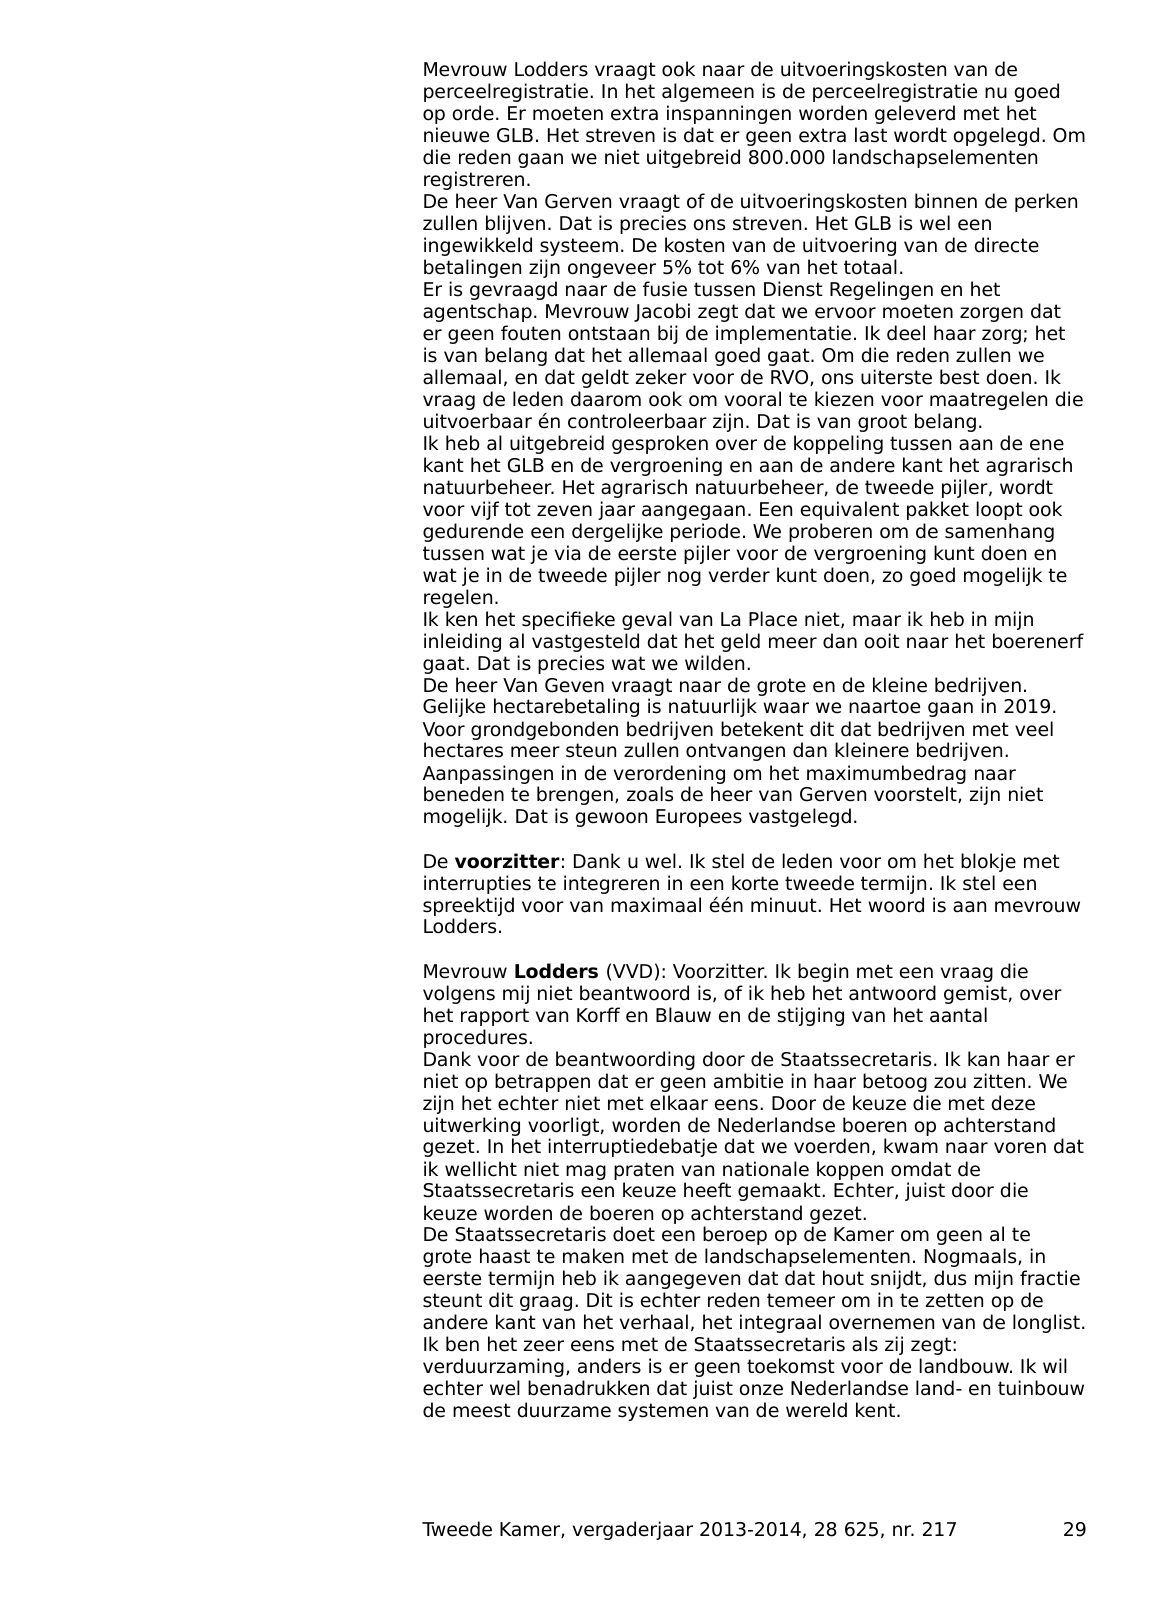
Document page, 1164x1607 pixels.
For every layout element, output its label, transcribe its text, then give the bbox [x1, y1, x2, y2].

text Dank voor de beantwoording door de Staatssecretaris. Ik kan haar er niet op betrappen dat er geen ambitie in haar betoog zou zitten. We zijn het echter niet met elkaar eens. Door de keuze die met deze uitwerking voorligt, worden de Nederlandse boeren op achterstand gezet. In het interruptiedebatje dat we voerden, kwam naar voren dat ik wellicht niet mag praten van nationale koppen omdat de Staatssecretaris een keuze heeft gemaakt. Echter, juist door die keuze worden de boeren op achterstand gezet. [422, 1048, 1087, 1224]
text Ik ken het specifieke geval van La Place niet, maar ik heb in mijn inleiding al vastgesteld dat het geld meer dan ooit naar het boerenerf gaat. Dat is precies wat we wilden. [422, 608, 1087, 674]
text Er is gevraagd naar de fusie tussen Dienst Regelingen en het agentschap. Mevrouw Jacobi zegt dat we ervoor moeten zorgen dat er geen fouten ontstaan bij de implementatie. Ik deel haar zorg; het is van belang dat het allemaal goed gaat. Om die reden zullen we allemaal, en dat geldt zeker voor de RVO, ons uiterste best doen. Ik vraag de leden daarom ook om vooral te kiezen voor maatregelen die uitvoerbaar én controleerbaar zijn. Dat is van groot belang. [422, 279, 1087, 433]
text Mevrouw Lodders (VVD): Voorzitter. Ik begin met een vraag die volgens mij niet beantwoord is, of ik heb het antwoord gemist, over het rapport van Korff en Blauw en de stijging van het aantal procedures. [422, 961, 1087, 1048]
text Mevrouw Lodders vraagt ook naar de uitvoeringskosten van de perceelregistratie. In het algemeen is de perceelregistratie nu goed op orde. Er moeten extra inspanningen worden geleverd met het nieuwe GLB. Het streven is dat er geen extra last wordt opgelegd. Om die reden gaan we niet uitgebreid 800.000 landschapselementen registreren. [422, 59, 1087, 191]
text De Staatssecretaris doet een beroep op de Kamer om geen al te grote haast te maken met de landschapselementen. Nogmaals, in eerste termijn heb ik aangegeven dat dat hout snijdt, dus mijn fractie steunt dit graag. Dit is echter reden temeer om in te zetten op de andere kant van het verhaal, het integraal overnemen van de longlist. [422, 1224, 1087, 1334]
text Ik ben het zeer eens met de Staatssecretaris als zij zegt: verduurzaming, anders is er geen toekomst voor de landbouw. Ik wil echter wel benadrukken dat juist onze Nederlandse land- en tuinbouw de meest duurzame systemen van de wereld kent. [422, 1334, 1087, 1422]
text De heer Van Geven vraagt naar de grote en de kleine bedrijven. Gelijke hectarebetaling is natuurlijk waar we naartoe gaan in 2019. Voor grondgebonden bedrijven betekent dit dat bedrijven met veel hectares meer steun zullen ontvangen dan kleinere bedrijven. Aanpassingen in de verordening om het maximumbedrag naar beneden te brengen, zoals de heer van Gerven voorstelt, zijn niet mogelijk. Dat is gewoon Europees vastgelegd. [422, 674, 1087, 828]
text Ik heb al uitgebreid gesproken over de koppeling tussen aan de ene kant het GLB en de vergroening en aan de andere kant het agrarisch natuurbeheer. Het agrarisch natuurbeheer, de tweede pijler, wordt voor vijf tot zeven jaar aangegaan. Een equivalent pakket loopt ook gedurende een dergelijke periode. We proberen om de samenhang tussen wat je via de eerste pijler voor de vergroening kunt doen en wat je in de tweede pijler nog verder kunt doen, zo goed mogelijk te regelen. [422, 433, 1087, 608]
text De voorzitter: Dank u wel. Ik stel de leden voor om het blokje met interrupties te integreren in een korte tweede termijn. Ik stel een spreektijd voor van maximaal één minuut. Het woord is aan mevrouw Lodders. [422, 851, 1087, 938]
text De heer Van Gerven vraagt of de uitvoeringskosten binnen de perken zullen blijven. Dat is precies ons streven. Het GLB is wel een ingewikkeld systeem. De kosten van de uitvoering van de directe betalingen zijn ongeveer 5% tot 6% van het totaal. [422, 191, 1087, 279]
